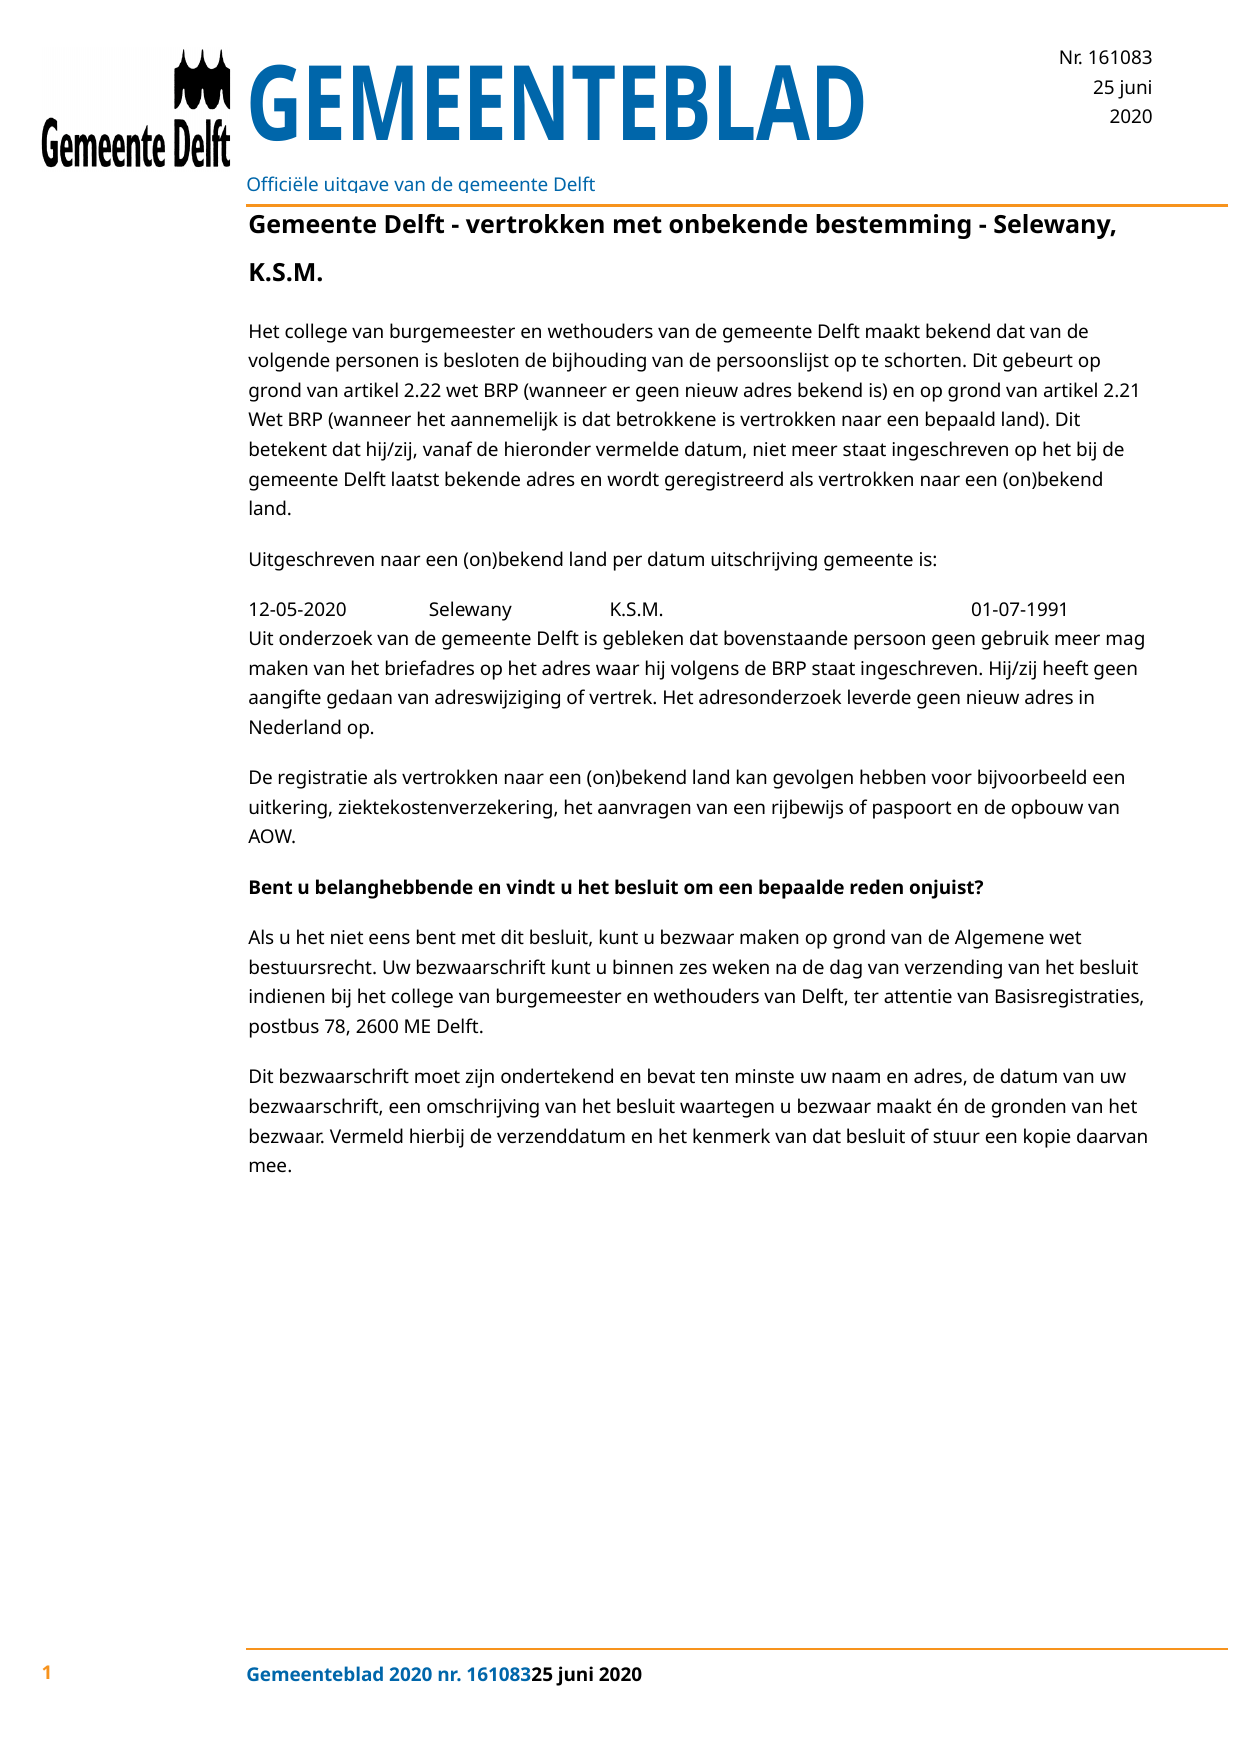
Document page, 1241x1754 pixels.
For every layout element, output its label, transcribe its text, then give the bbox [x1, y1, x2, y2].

text Uitgeschreven naar een (on)bekend land per datum uitschrijving gemeente is: [248, 546, 1152, 572]
text Bent u belanghebbende en vindt u het besluit om een bepaalde reden onjuist? [248, 874, 1152, 900]
picture [41, 47, 231, 172]
table_header 12-05-2020 [248, 596, 429, 622]
table_header 01-07-1991 [971, 596, 1152, 622]
text Het college van burgemeester en wethouders van de gemeente Delft maakt bekend dat van de volgende personen is besloten de bijhouding van de persoonslijst op te schorten. Dit gebeurt op grond van artikel 2.22 wet BRP (wanneer er geen nieuw adres bekend is) en op grond van artikel 2.21 Wet BRP (wanneer het aannemelijk is dat betrokkene is vertrokken naar een bepaald land). Dit betekent dat hij/zij, vanaf de hieronder vermelde datum, niet meer staat ingeschreven op het bij de gemeente Delft laatst bekende adres en wordt geregistreerd als vertrokken naar een (on)bekend land. [248, 318, 1152, 521]
text Gemeente Delft - vertrokken met onbekende bestemming - Selewany, K.S.M. [248, 207, 1152, 288]
text Als u het niet eens bent met dit besluit, kunt u bezwaar maken op grond van de Algemene wet bestuursrecht. Uw bezwaarschrift kunt u binnen zes weken na de dag van verzending van het besluit indienen bij het college van burgemeester en wethouders van Delft, ter attentie van Basisregistraties, postbus 78, 2600 ME Delft. [248, 924, 1152, 1039]
table_header [790, 596, 971, 622]
text De registratie als vertrokken naar een (on)bekend land kan gevolgen hebben voor bijvoorbeeld een uitkering, ziektekostenverzekering, het aanvragen van een rijbewijs of paspoort en de opbouw van AOW. [248, 764, 1152, 849]
text Uit onderzoek van de gemeente Delft is gebleken dat bovenstaande persoon geen gebruik meer mag maken van het briefadres op het adres waar hij volgens de BRP staat ingeschreven. Hij/zij heeft geen aangifte gedaan van adreswijziging of vertrek. Het adresonderzoek leverde geen nieuw adres in Nederland op. [248, 625, 1152, 740]
table_header Selewany [429, 596, 609, 622]
table_header K.S.M. [609, 596, 790, 622]
text Dit bezwaarschrift moet zijn ondertekend en bevat ten minste uw naam en adres, de datum van uw bezwaarschrift, een omschrijving van het besluit waartegen u bezwaar maakt én de gronden van het bezwaar. Vermeld hierbij de verzenddatum en het kenmerk van dat besluit of stuur een kopie daarvan mee. [248, 1064, 1152, 1178]
